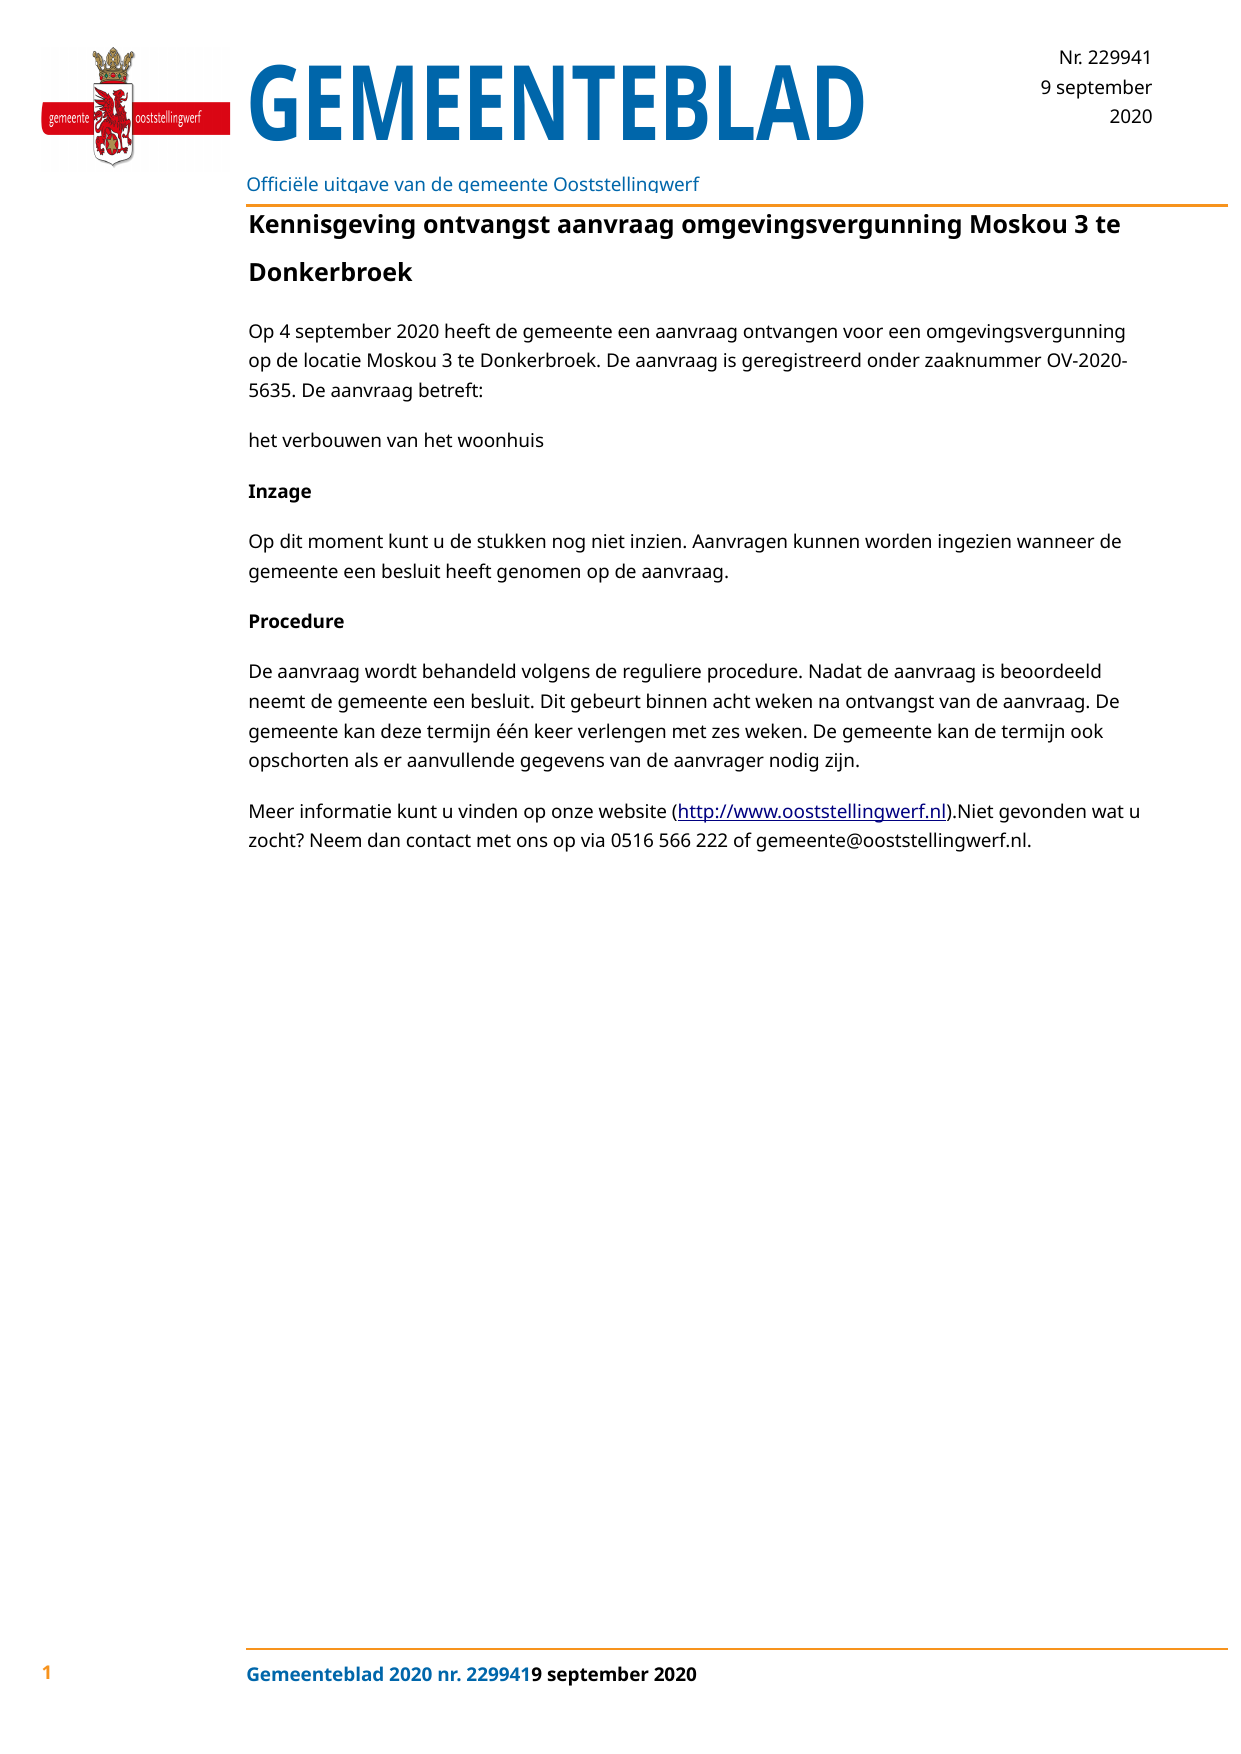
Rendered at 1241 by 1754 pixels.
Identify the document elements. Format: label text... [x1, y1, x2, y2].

text Procedure [248, 608, 1152, 634]
text het verbouwen van het woonhuis [248, 427, 1152, 453]
text De aanvraag wordt behandeld volgens de reguliere procedure. Nadat de aanvraag is beoordeeld neemt de gemeente een besluit. Dit gebeurt binnen acht weken na ontvangst van de aanvraag. De gemeente kan deze termijn één keer verlengen met zes weken. De gemeente kan de termijn ook opschorten als er aanvullende gegevens van de aanvrager nodig zijn. [248, 659, 1152, 773]
text Inzage [248, 478, 1152, 504]
text Meer informatie kunt u vinden op onze website (http://www.ooststellingwerf.nl).Niet gevonden wat u zocht? Neem dan contact met ons op via 0516 566 222 of gemeente@ooststellingwerf.nl. [248, 798, 1152, 853]
picture [41, 47, 231, 172]
text Op 4 september 2020 heeft de gemeente een aanvraag ontvangen voor een omgevingsvergunning op de locatie Moskou 3 te Donkerbroek. De aanvraag is geregistreerd onder zaaknummer OV-2020-5635. De aanvraag betreft: [248, 318, 1152, 403]
text Op dit moment kunt u de stukken nog niet inzien. Aanvragen kunnen worden ingezien wanneer de gemeente een besluit heeft genomen op de aanvraag. [248, 528, 1152, 584]
text Kennisgeving ontvangst aanvraag omgevingsvergunning Moskou 3 te Donkerbroek [248, 207, 1152, 288]
